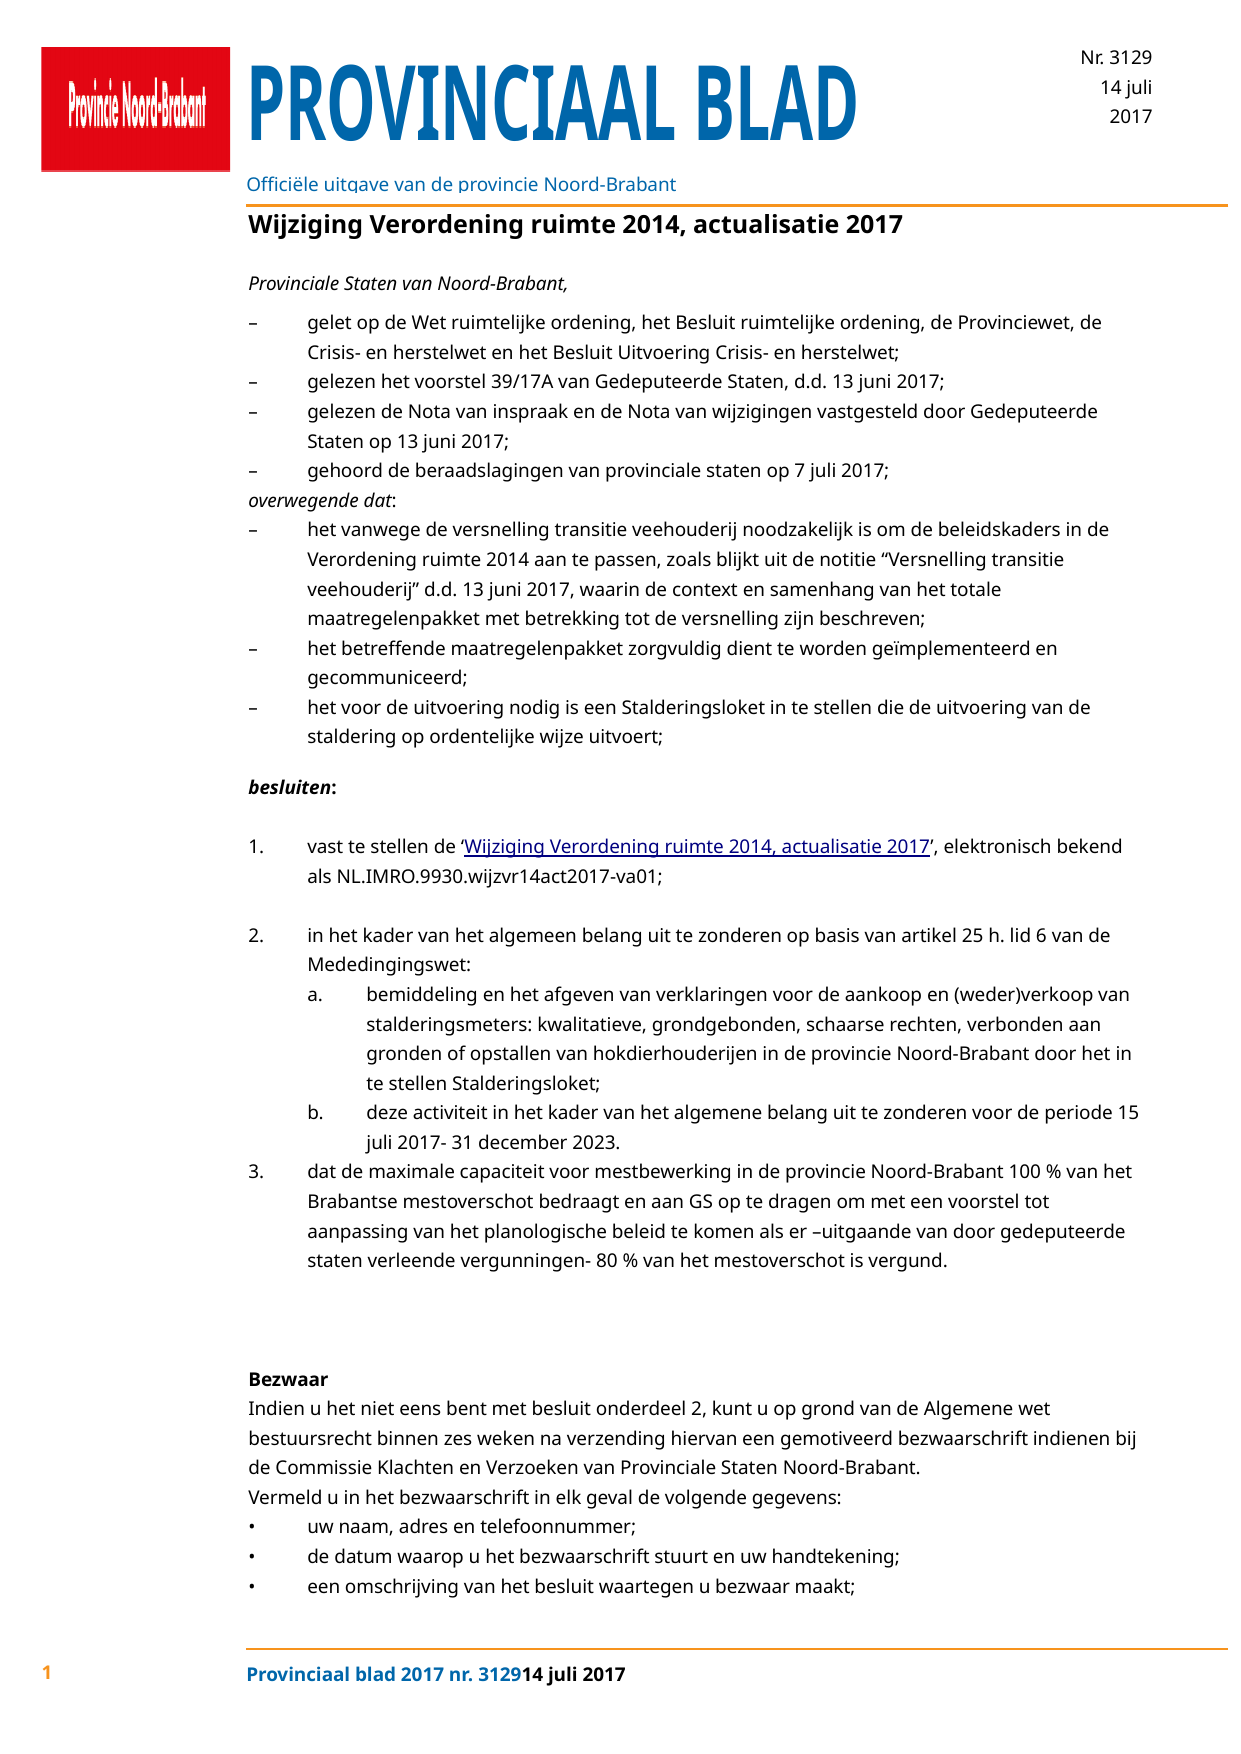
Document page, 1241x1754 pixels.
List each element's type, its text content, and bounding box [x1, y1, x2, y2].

list de datum waarop u het bezwaarschrift stuurt en uw handtekening; [248, 1543, 1152, 1569]
list vast te stellen de ‘Wijziging Verordening ruimte 2014, actualisatie 2017’, elektronisch bekend als NL.IMRO.9930.wijzvr14act2017-va01; [248, 833, 1152, 888]
list uw naam, adres en telefoonnummer; [248, 1514, 1152, 1539]
text Wijziging Verordening ruimte 2014, actualisatie 2017 [248, 207, 1152, 241]
list in het kader van het algemeen belang uit te zonderen op basis van artikel 25 h. lid 6 van de Mededingingswet: [248, 922, 1152, 977]
list het betreffende maatregelenpakket zorgvuldig dient te worden geïmplementeerd en gecommuniceerd; [248, 635, 1152, 690]
list dat de maximale capaciteit voor mestbewerking in de provincie Noord-Brabant 100 % van het Brabantse mestoverschot bedraagt en aan GS op te dragen om met een voorstel tot aanpassing van het planologische beleid te komen als er –uitgaande van door gedeputeerde staten verleende vergunningen- 80 % van het mestoverschot is vergund. [248, 1159, 1152, 1273]
list gelezen de Nota van inspraak en de Nota van wijzigingen vastgesteld door Gedeputeerde Staten op 13 juni 2017; [248, 398, 1152, 454]
text Bezwaar [248, 1366, 1152, 1391]
list het vanwege de versnelling transitie veehouderij noodzakelijk is om de beleidskaders in de Verordening ruimte 2014 aan te passen, zoals blijkt uit de notitie “Versnelling transitie veehouderij” d.d. 13 juni 2017, waarin de context en samenhang van het totale maatregelenpakket met betrekking tot de versnelling zijn beschreven; [248, 517, 1152, 631]
text Provinciale Staten van Noord-Brabant, [248, 270, 1152, 296]
text Indien u het niet eens bent met besluit onderdeel 2, kunt u op grond van de Algemene wet bestuursrecht binnen zes weken na verzending hiervan een gemotiveerd bezwaarschrift indienen bij de Commissie Klachten en Verzoeken van Provinciale Staten Noord-Brabant. [248, 1395, 1152, 1480]
list een omschrijving van het besluit waartegen u bezwaar maakt; [248, 1573, 1152, 1598]
text besluiten: [248, 774, 1152, 800]
list deze activiteit in het kader van het algemene belang uit te zonderen voor de periode 15 juli 2017- 31 december 2023. [307, 1099, 1152, 1155]
text overwegende dat: [248, 487, 1152, 513]
picture [41, 47, 231, 172]
list gelet op de Wet ruimtelijke ordening, het Besluit ruimtelijke ordening, de Provinciewet, de Crisis- en herstelwet en het Besluit Uitvoering Crisis- en herstelwet; [248, 309, 1152, 365]
text Vermeld u in het bezwaarschrift in elk geval de volgende gegevens: [248, 1484, 1152, 1510]
list gelezen het voorstel 39/17A van Gedeputeerde Staten, d.d. 13 juni 2017; [248, 369, 1152, 394]
list gehoord de beraadslagingen van provinciale staten op 7 juli 2017; [248, 457, 1152, 483]
list het voor de uitvoering nodig is een Stalderingsloket in te stellen die de uitvoering van de staldering op ordentelijke wijze uitvoert; [248, 694, 1152, 749]
list bemiddeling en het afgeven van verklaringen voor de aankoop en (weder)verkoop van stalderingsmeters: kwalitatieve, grondgebonden, schaarse rechten, verbonden aan gronden of opstallen van hokdierhouderijen in de provincie Noord-Brabant door het in te stellen Stalderingsloket; [307, 981, 1152, 1096]
